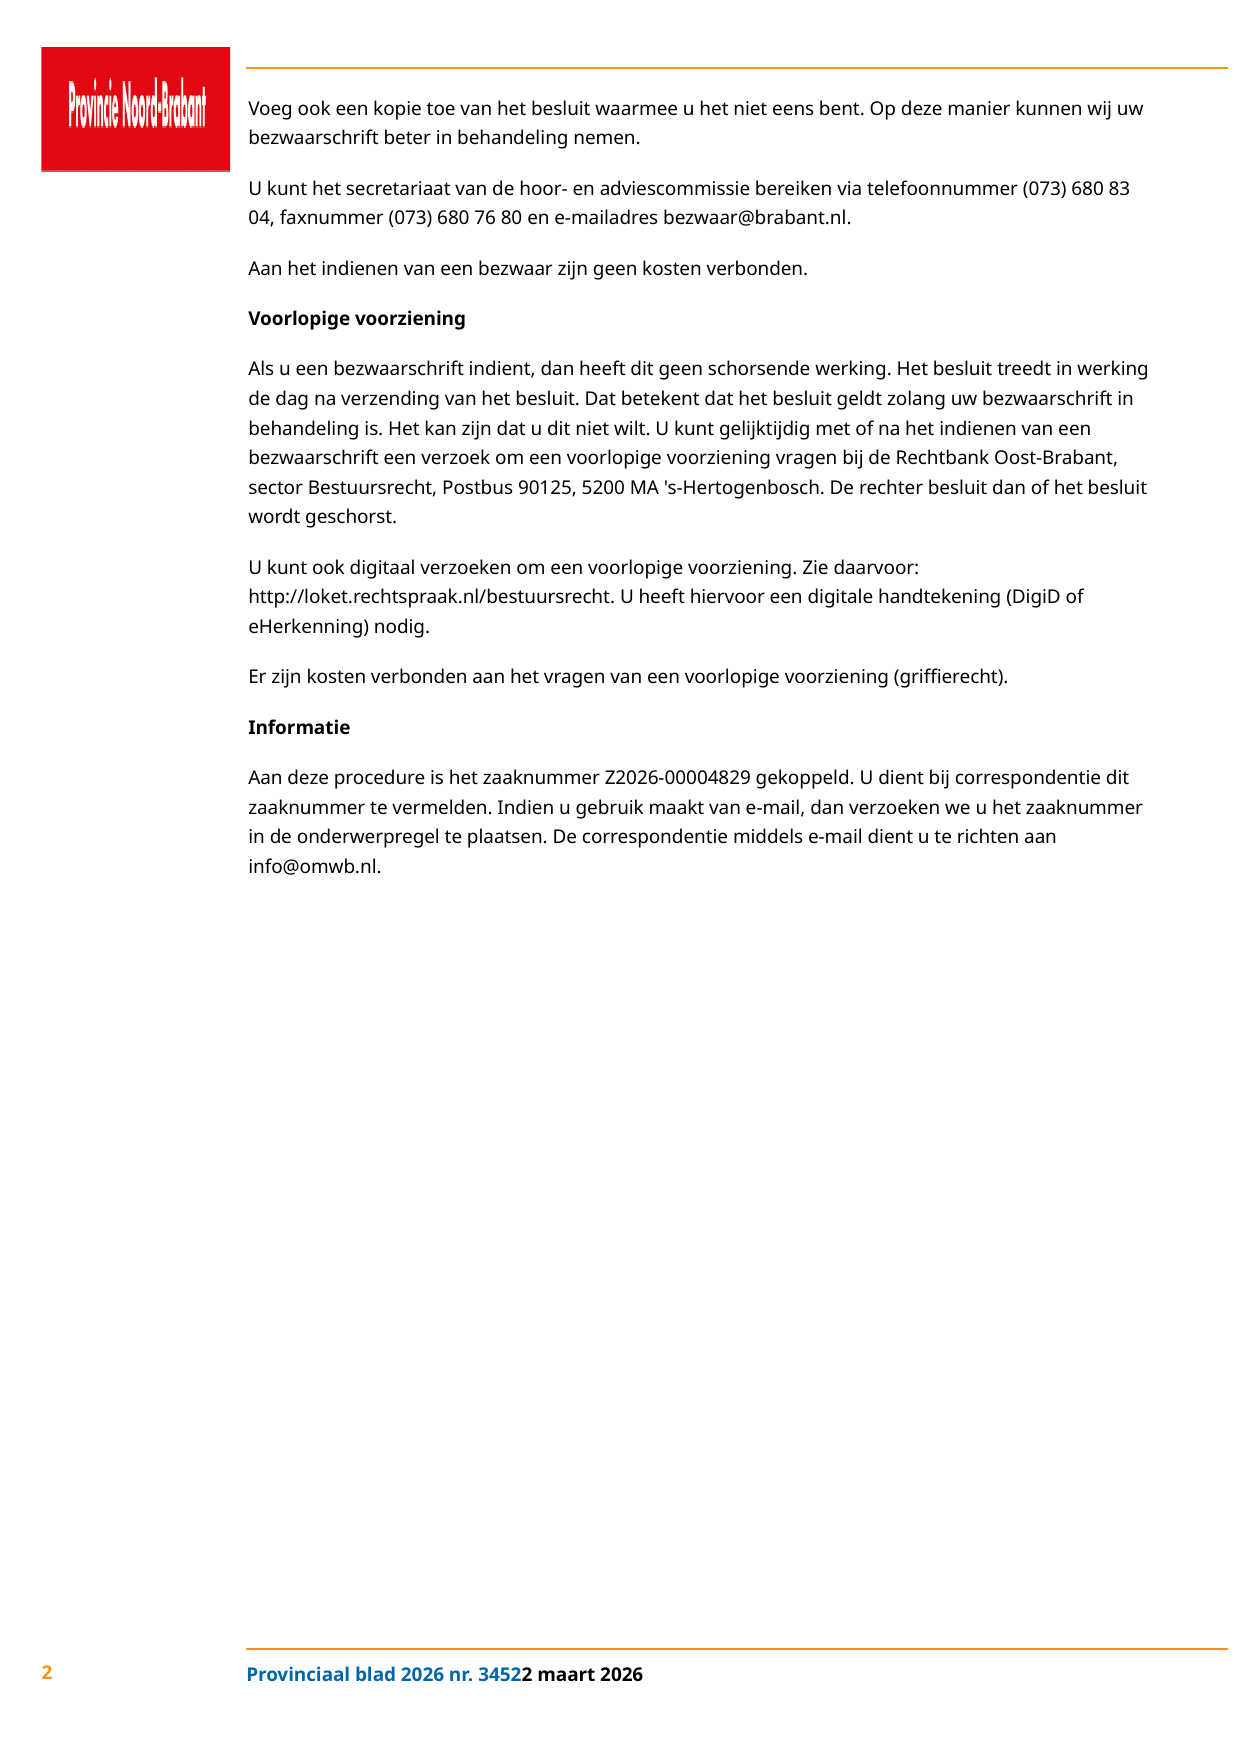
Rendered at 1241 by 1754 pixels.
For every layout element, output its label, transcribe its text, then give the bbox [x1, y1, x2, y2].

text Voeg ook een kopie toe van het besluit waarmee u het niet eens bent. Op deze manier kunnen wij uw bezwaarschrift beter in behandeling nemen. [248, 95, 1152, 150]
text Als u een bezwaarschrift indient, dan heeft dit geen schorsende werking. Het besluit treedt in werking de dag na verzending van het besluit. Dat betekent dat het besluit geldt zolang uw bezwaarschrift in behandeling is. Het kan zijn dat u dit niet wilt. U kunt gelijktijdig met of na het indienen van een bezwaarschrift een verzoek om een voorlopige voorziening vragen bij de Rechtbank Oost-Brabant, sector Bestuursrecht, Postbus 90125, 5200 MA 's‑Hertogenbosch. De rechter besluit dan of het besluit wordt geschorst. [248, 356, 1152, 529]
text Aan het indienen van een bezwaar zijn geen kosten verbonden. [248, 255, 1152, 281]
text U kunt ook digitaal verzoeken om een voorlopige voorziening. Zie daarvoor: http://loket.rechtspraak.nl/bestuursrecht. U heeft hiervoor een digitale handtekening (DigiD of eHerkenning) nodig. [248, 554, 1152, 639]
picture [41, 47, 231, 172]
text Er zijn kosten verbonden aan het vragen van een voorlopige voorziening (griffierecht). [248, 663, 1152, 689]
text Aan deze procedure is het zaaknummer Z2026-00004829 gekoppeld. U dient bij correspondentie dit zaaknummer te vermelden. Indien u gebruik maakt van e-mail, dan verzoeken we u het zaaknummer in de onderwerpregel te plaatsen. De correspondentie middels e-mail dient u te richten aan info@omwb.nl. [248, 764, 1152, 879]
text Voorlopige voorziening [248, 305, 1152, 331]
text Informatie [248, 714, 1152, 740]
text U kunt het secretariaat van de hoor- en adviescommissie bereiken via telefoonnummer (073) 680 83 04, faxnummer (073) 680 76 80 en e-mailadres bezwaar@brabant.nl. [248, 175, 1152, 230]
